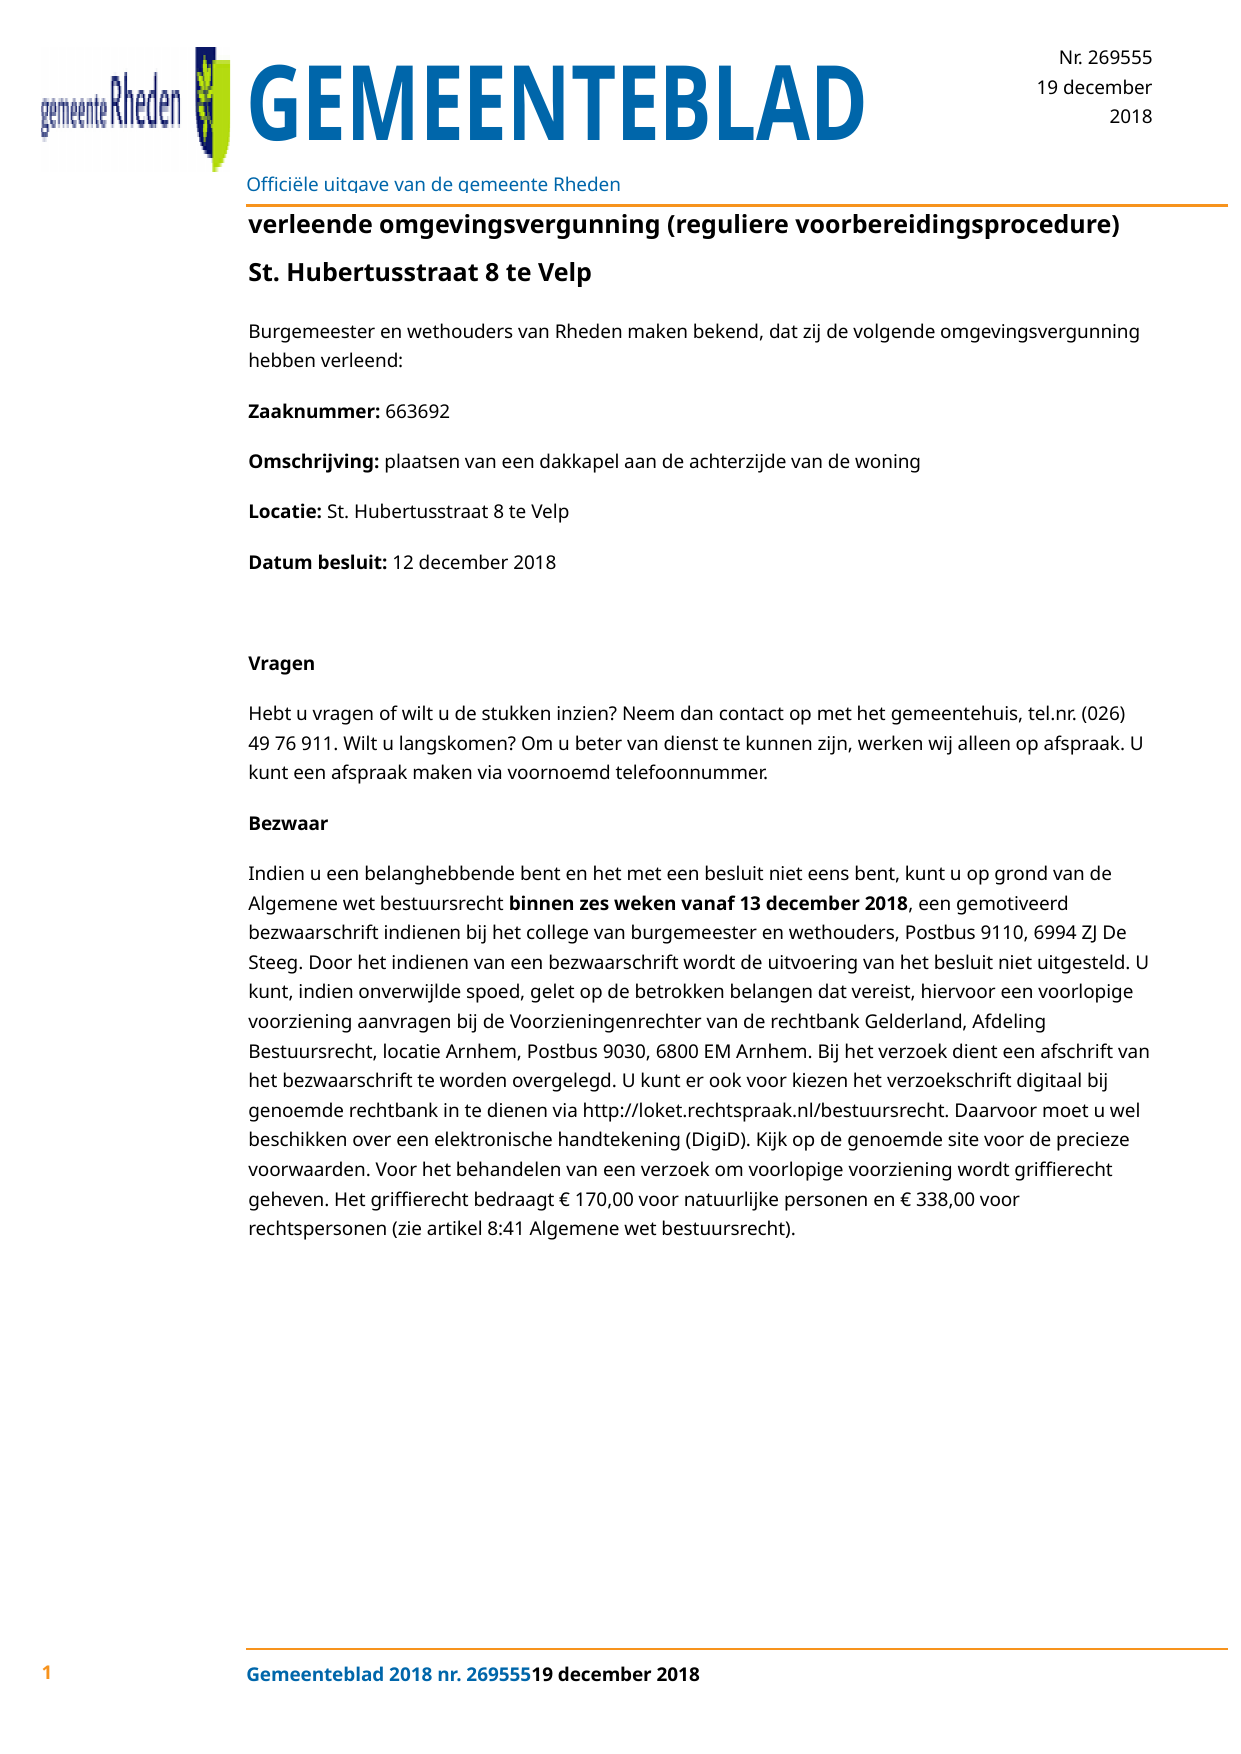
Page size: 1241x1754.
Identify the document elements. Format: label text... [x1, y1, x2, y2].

text Datum besluit: 12 december 2018 [248, 549, 1152, 575]
text verleende omgevingsvergunning (reguliere voorbereidingsprocedure) St. Hubertusstraat 8 te Velp [248, 207, 1152, 288]
text Burgemeester en wethouders van Rheden maken bekend, dat zij de volgende omgevingsvergunning hebben verleend: [248, 318, 1152, 373]
text Indien u een belanghebbende bent en het met een besluit niet eens bent, kunt u op grond van de Algemene wet bestuursrecht binnen zes weken vanaf 13 december 2018, een gemotiveerd bezwaarschrift indienen bij het college van burgemeester en wethouders, Postbus 9110, 6994 ZJ De Steeg. Door het indienen van een bezwaarschrift wordt de uitvoering van het besluit niet uitgesteld. U kunt, indien onverwijlde spoed, gelet op de betrokken belangen dat vereist, hiervoor een voorlopige voorziening aanvragen bij de Voorzieningenrechter van de rechtbank Gelderland, Afdeling Bestuursrecht, locatie Arnhem, Postbus 9030, 6800 EM Arnhem. Bij het verzoek dient een afschrift van het bezwaarschrift te worden overgelegd. U kunt er ook voor kiezen het verzoekschrift digitaal bij genoemde rechtbank in te dienen via http://loket.rechtspraak.nl/bestuursrecht. Daarvoor moet u wel beschikken over een elektronische handtekening (DigiD). Kijk op de genoemde site voor de precieze voorwaarden. Voor het behandelen van een verzoek om voorlopige voorziening wordt griffierecht geheven. Het griffierecht bedraagt € 170,00 voor natuurlijke personen en € 338,00 voor rechtspersonen (zie artikel 8:41 Algemene wet bestuursrecht). [248, 860, 1152, 1241]
text Hebt u vragen of wilt u de stukken inzien? Neem dan contact op met het gemeentehuis, tel.nr. (026) 49 76 911. Wilt u langskomen? Om u beter van dienst te kunnen zijn, werken wij alleen op afspraak. U kunt een afspraak maken via voornoemd telefoonnummer. [248, 700, 1152, 785]
text Bezwaar [248, 810, 1152, 836]
text Zaaknummer: 663692 [248, 398, 1152, 424]
text Omschrijving: plaatsen van een dakkapel aan de achterzijde van de woning [248, 448, 1152, 474]
text Locatie: St. Hubertusstraat 8 te Velp [248, 499, 1152, 524]
picture [41, 47, 231, 172]
text Vragen [248, 650, 1152, 676]
